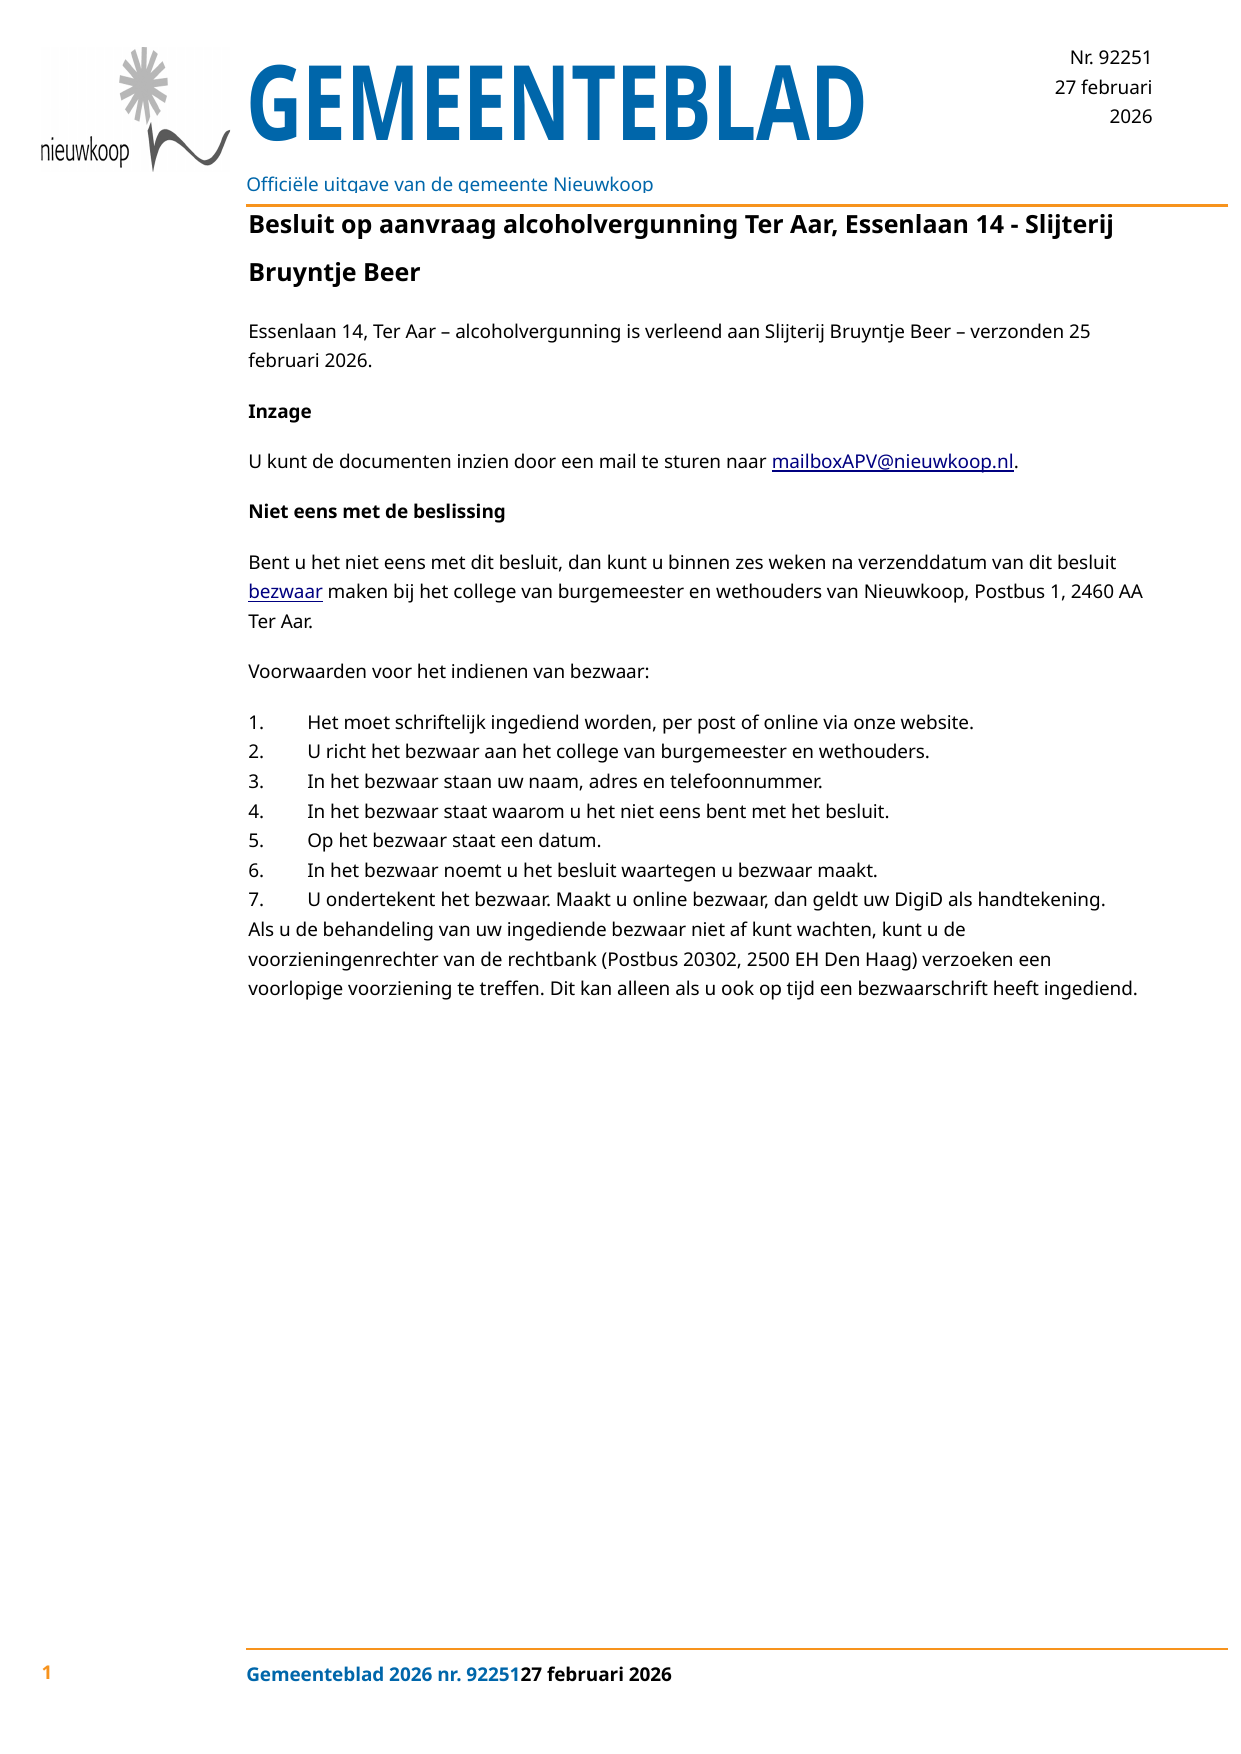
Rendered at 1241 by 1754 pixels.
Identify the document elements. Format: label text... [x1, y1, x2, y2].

text U kunt de documenten inzien door een mail te sturen naar mailboxAPV@nieuwkoop.nl. [248, 448, 1152, 474]
list Het moet schriftelijk ingediend worden, per post of online via onze website. [248, 709, 1152, 735]
text Niet eens met de beslissing [248, 499, 1152, 524]
text Essenlaan 14, Ter Aar – alcoholvergunning is verleend aan Slijterij Bruyntje Beer – verzonden 25 februari 2026. [248, 318, 1152, 373]
text Besluit op aanvraag alcoholvergunning Ter Aar, Essenlaan 14 - Slijterij Bruyntje Beer [248, 207, 1152, 288]
list Op het bezwaar staat een datum. [248, 827, 1152, 853]
list In het bezwaar staan uw naam, adres en telefoonnummer. [248, 768, 1152, 794]
text Inzage [248, 398, 1152, 424]
picture [41, 47, 231, 172]
text Voorwaarden voor het indienen van bezwaar: [248, 659, 1152, 684]
list In het bezwaar noemt u het besluit waartegen u bezwaar maakt. [248, 857, 1152, 883]
list U ondertekent het bezwaar. Maakt u online bezwaar, dan geldt uw DigiD als handtekening. [248, 887, 1152, 912]
list U richt het bezwaar aan het college van burgemeester en wethouders. [248, 739, 1152, 764]
text Bent u het niet eens met dit besluit, dan kunt u binnen zes weken na verzenddatum van dit besluit bezwaar maken bij het college van burgemeester en wethouders van Nieuwkoop, Postbus 1, 2460 AA Ter Aar. [248, 549, 1152, 634]
text Als u de behandeling van uw ingediende bezwaar niet af kunt wachten, kunt u de voorzieningenrechter van de rechtbank (Postbus 20302, 2500 EH Den Haag) verzoeken een voorlopige voorziening te treffen. Dit kan alleen als u ook op tijd een bezwaarschrift heeft ingediend. [248, 916, 1152, 1001]
list In het bezwaar staat waarom u het niet eens bent met het besluit. [248, 798, 1152, 824]
